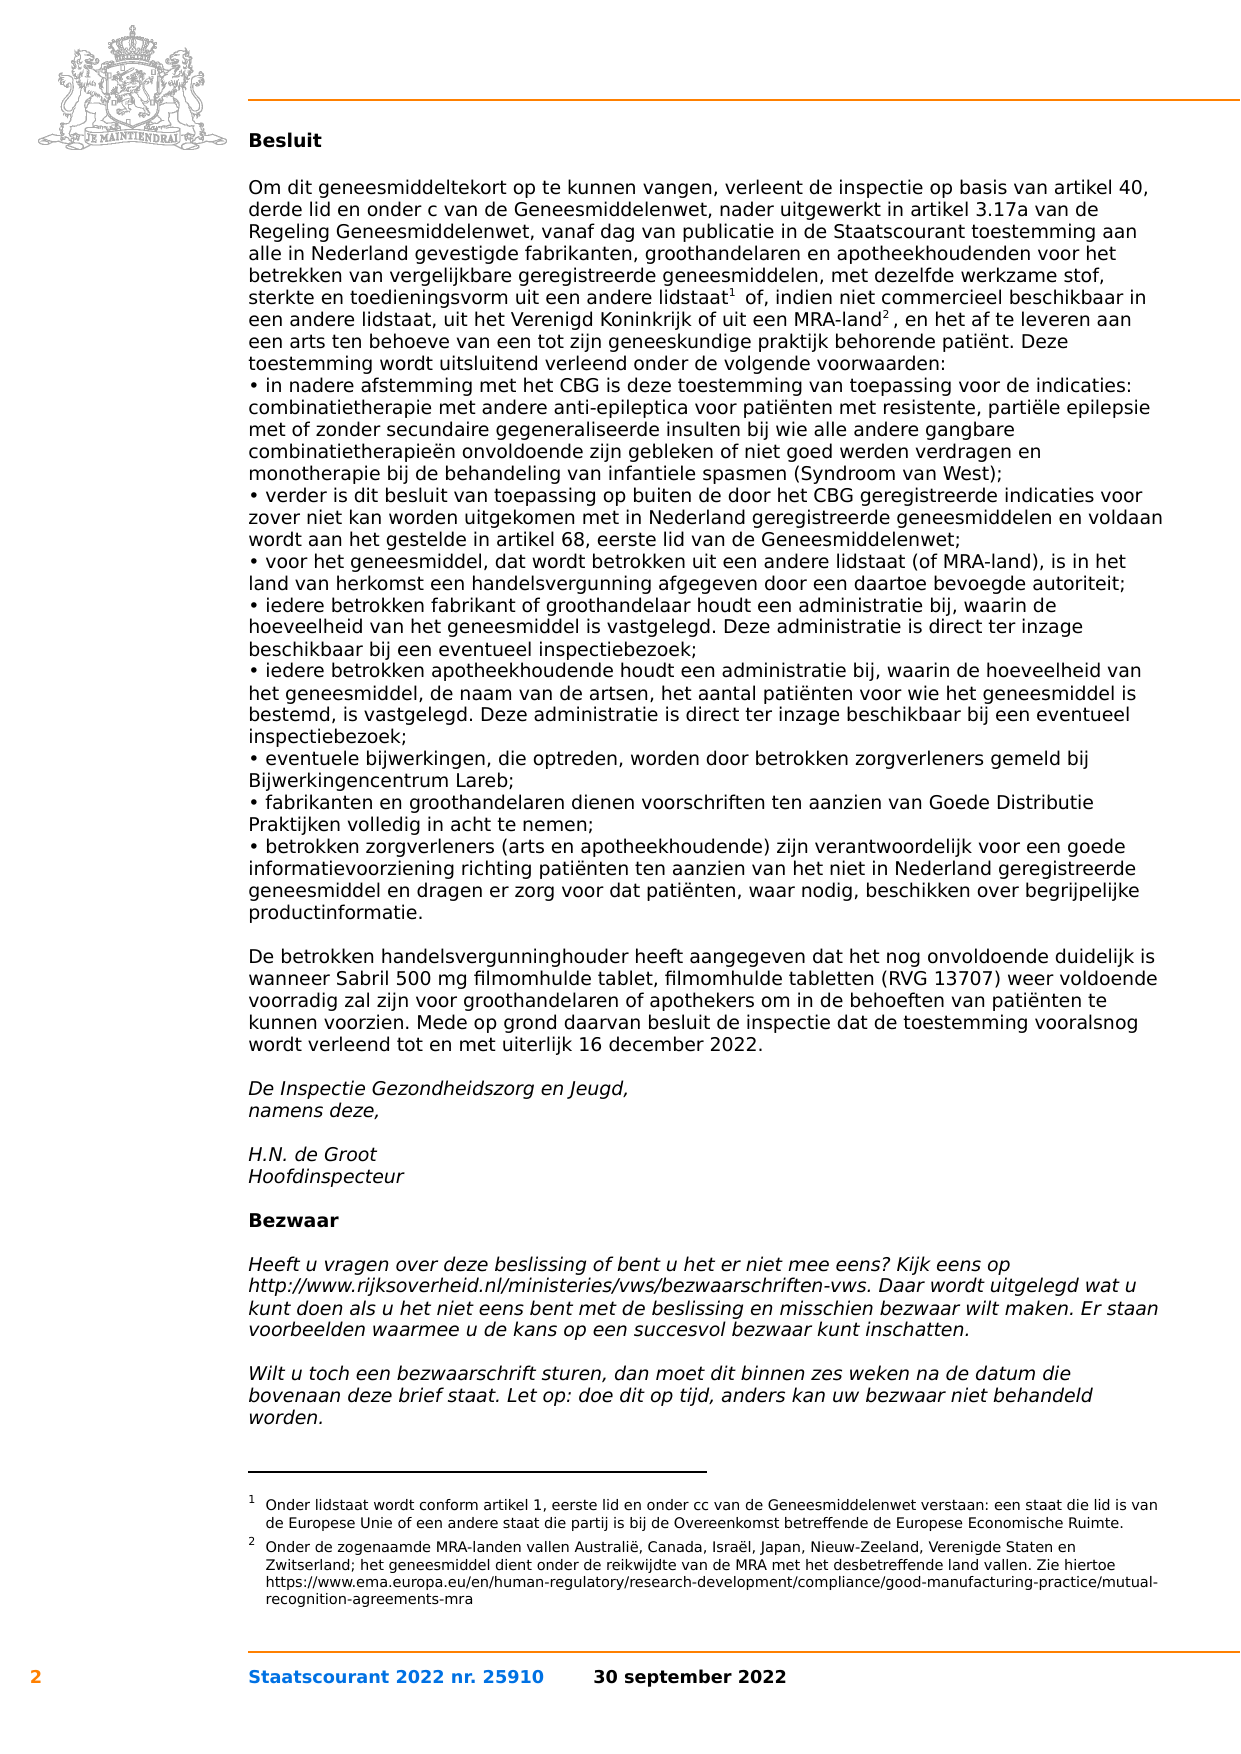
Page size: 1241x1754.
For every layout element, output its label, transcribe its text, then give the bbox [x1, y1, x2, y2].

text De Inspectie Gezondheidszorg en Jeugd, namens deze, H.N. de Groot Hoofdinspecteur [248, 1078, 1163, 1188]
text De betrokken handelsvergunninghouder heeft aangegeven dat het nog onvoldoende duidelijk is wanneer Sabril 500 mg filmomhulde tablet, filmomhulde tabletten (RVG 13707) weer voldoende voorradig zal zijn voor groothandelaren of apothekers om in de behoeften van patiënten te kunnen voorzien. Mede op grond daarvan besluit de inspectie dat de toestemming vooralsnog wordt verleend tot en met uiterlijk 16 december 2022. [248, 946, 1163, 1056]
text Wilt u toch een bezwaarschrift sturen, dan moet dit binnen zes weken na de datum die bovenaan deze brief staat. Let op: doe dit op tijd, anders kan uw bezwaar niet behandeld worden. [248, 1363, 1163, 1429]
picture [38, 25, 227, 150]
text Onder lidstaat wordt conform artikel 1, eerste lid en onder cc van de Geneesmiddelenwet verstaan: een staat die lid is van de Europese Unie of een andere staat die partij is bij de Overeenkomst betreffende de Europese Economische Ruimte. [248, 1493, 1163, 1532]
text • iedere betrokken fabrikant of groothandelaar houdt een administratie bij, waarin de hoeveelheid van het geneesmiddel is vastgelegd. Deze administratie is direct ter inzage beschikbaar bij een eventueel inspectiebezoek; [248, 594, 1163, 660]
text • eventuele bijwerkingen, die optreden, worden door betrokken zorgverleners gemeld bij Bijwerkingencentrum Lareb; [248, 748, 1163, 792]
text • in nadere afstemming met het CBG is deze toestemming van toepassing voor de indicaties: combinatietherapie met andere anti-epileptica voor patiënten met resistente, partiële epilepsie met of zonder secundaire gegeneraliseerde insulten bij wie alle andere gangbare combinatietherapieën onvoldoende zijn gebleken of niet goed werden verdragen en monotherapie bij de behandeling van infantiele spasmen (Syndroom van West); [248, 375, 1163, 484]
text • fabrikanten en groothandelaren dienen voorschriften ten aanzien van Goede Distributie Praktijken volledig in acht te nemen; [248, 792, 1163, 836]
text Heeft u vragen over deze beslissing of bent u het er niet mee eens? Kijk eens op http://www.rijksoverheid.nl/ministeries/vws/bezwaarschriften-vws. Daar wordt uitgelegd wat u kunt doen als u het niet eens bent met de beslissing en misschien bezwaar wilt maken. Er staan voorbeelden waarmee u de kans op een succesvol bezwaar kunt inschatten. [248, 1253, 1163, 1341]
text Om dit geneesmiddeltekort op te kunnen vangen, verleent de inspectie op basis van artikel 40, derde lid en onder c van de Geneesmiddelenwet, nader uitgewerkt in artikel 3.17a van de Regeling Geneesmiddelenwet, vanaf dag van publicatie in de Staatscourant toestemming aan alle in Nederland gevestigde fabrikanten, groothandelaren en apotheekhoudenden voor het betrekken van vergelijkbare geregistreerde geneesmiddelen, met dezelfde werkzame stof, sterkte en toedieningsvorm uit een andere lidstaat of, indien niet commercieel beschikbaar in een andere lidstaat, uit het Verenigd Koninkrijk of uit een MRA-land, en het af te leveren aan een arts ten behoeve van een tot zijn geneeskundige praktijk behorende patiënt. Deze toestemming wordt uitsluitend verleend onder de volgende voorwaarden: [248, 177, 1163, 375]
text • voor het geneesmiddel, dat wordt betrokken uit een andere lidstaat (of MRA-land), is in het land van herkomst een handelsvergunning afgegeven door een daartoe bevoegde autoriteit; [248, 551, 1163, 594]
text • iedere betrokken apotheekhoudende houdt een administratie bij, waarin de hoeveelheid van het geneesmiddel, de naam van de artsen, het aantal patiënten voor wie het geneesmiddel is bestemd, is vastgelegd. Deze administratie is direct ter inzage beschikbaar bij een eventueel inspectiebezoek; [248, 660, 1163, 748]
subtitle Besluit [248, 130, 1163, 152]
text Bezwaar [248, 1209, 1163, 1232]
text • betrokken zorgverleners (arts en apotheekhoudende) zijn verantwoordelijk voor een goede informatievoorziening richting patiënten ten aanzien van het niet in Nederland geregistreerde geneesmiddel en dragen er zorg voor dat patiënten, waar nodig, beschikken over begrijpelijke productinformatie. [248, 836, 1163, 924]
text Onder de zogenaamde MRA-landen vallen Australië, Canada, Israël, Japan, Nieuw-Zeeland, Verenigde Staten en Zwitserland; het geneesmiddel dient onder de reikwijdte van de MRA met het desbetreffende land vallen. Zie hiertoe https://www.ema.europa.eu/en/human-regulatory/research-development/compliance/good-manufacturing-practice/mutual-recognition-agreements-mra [248, 1535, 1163, 1608]
text • verder is dit besluit van toepassing op buiten de door het CBG geregistreerde indicaties voor zover niet kan worden uitgekomen met in Nederland geregistreerde geneesmiddelen en voldaan wordt aan het gestelde in artikel 68, eerste lid van de Geneesmiddelenwet; [248, 484, 1163, 551]
